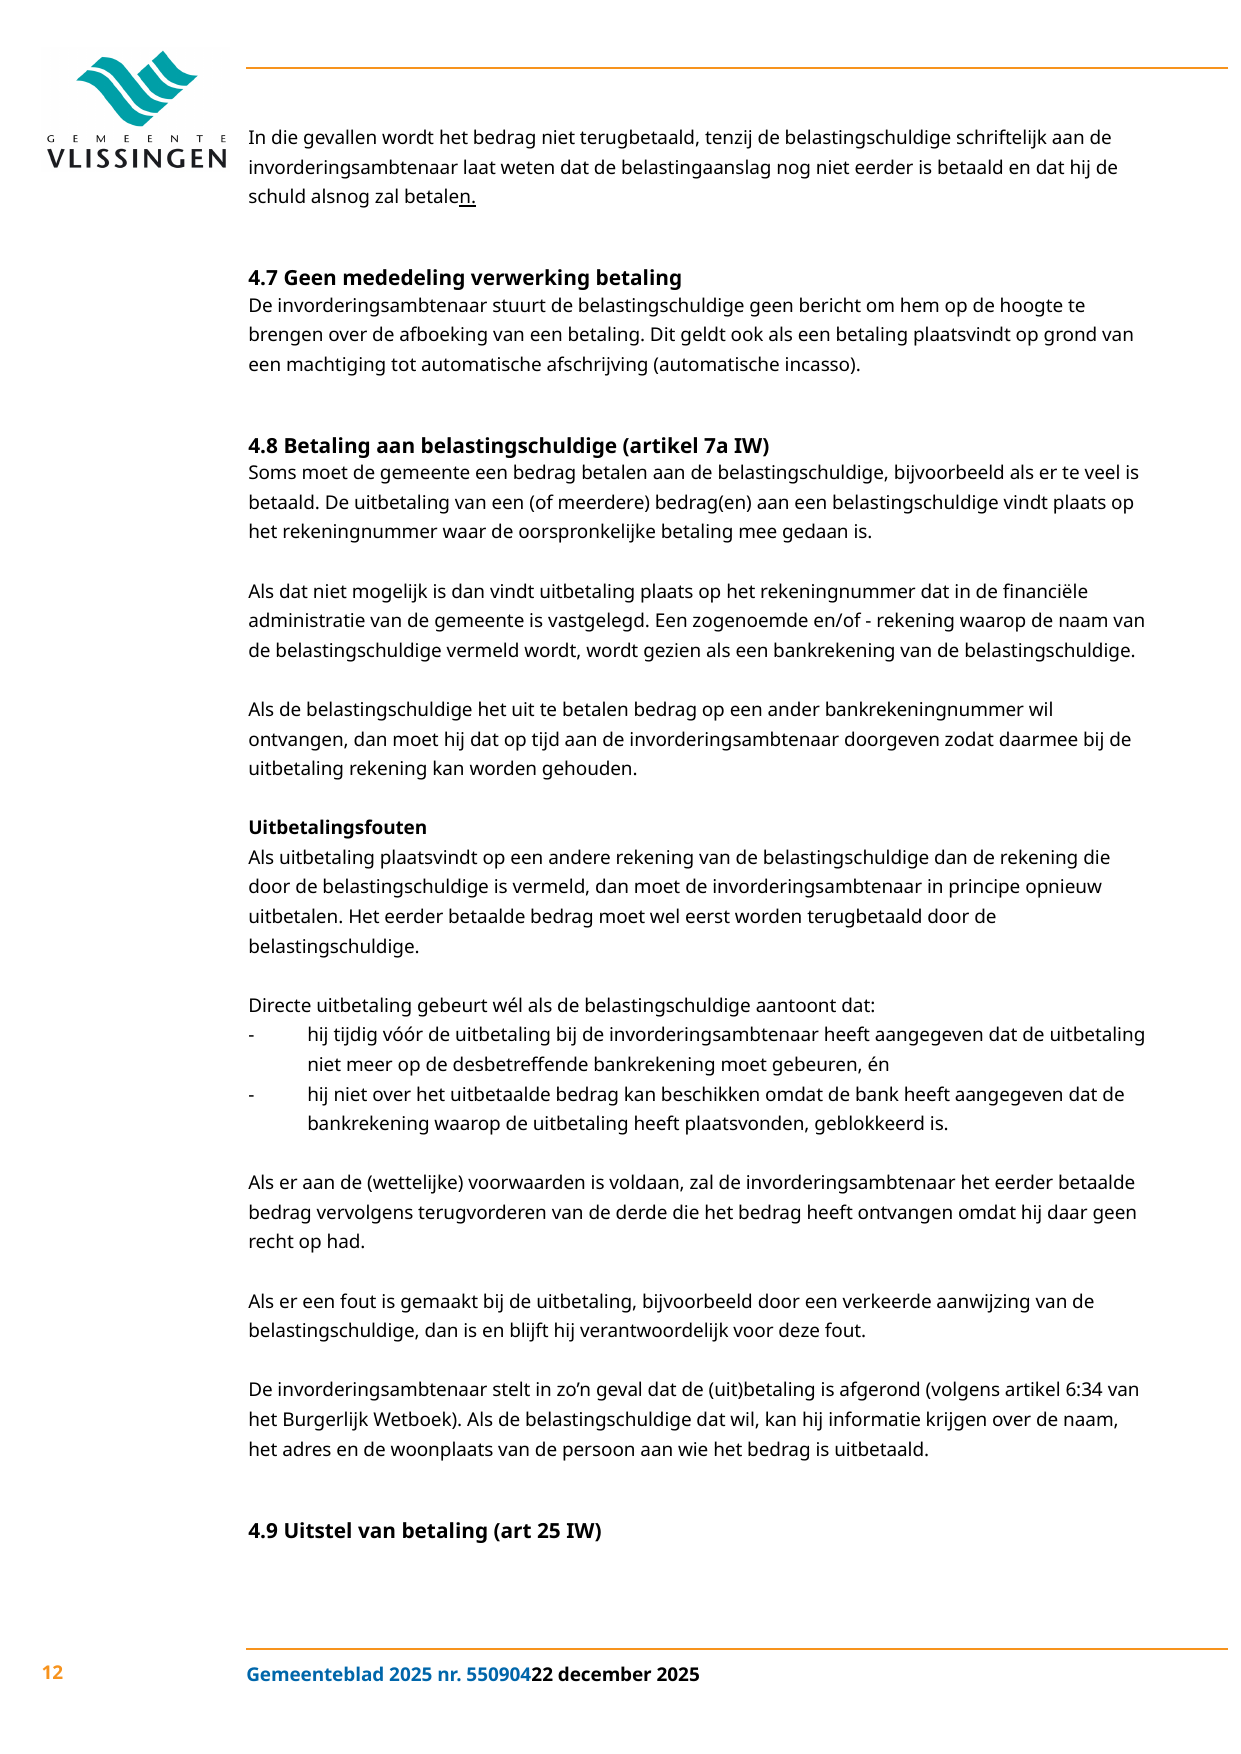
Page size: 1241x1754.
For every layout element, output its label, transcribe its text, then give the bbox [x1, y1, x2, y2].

text Als dat niet mogelijk is dan vindt uitbetaling plaats op het rekeningnummer dat in de financiële administratie van de gemeente is vastgelegd. Een zogenoemde en/of - rekening waarop de naam van de belastingschuldige vermeld wordt, wordt gezien als een bankrekening van de belastingschuldige. [248, 578, 1152, 663]
text Uitbetalingsfouten [248, 814, 1152, 840]
text De invorderingsambtenaar stelt in zo’n geval dat de (uit)betaling is afgerond (volgens artikel 6:34 van het Burgerlijk Wetboek). Als de belastingschuldige dat wil, kan hij informatie krijgen over de naam, het adres en de woonplaats van de persoon aan wie het bedrag is uitbetaald. [248, 1377, 1152, 1462]
text 4.8 Betaling aan belastingschuldige (artikel 7a IW) [248, 431, 1152, 459]
text In die gevallen wordt het bedrag niet terugbetaald, tenzij de belastingschuldige schriftelijk aan de invorderingsambtenaar laat weten dat de belastingaanslag nog niet eerder is betaald en dat hij de schuld alsnog zal betalen. [248, 124, 1152, 209]
text 4.7 Geen mededeling verwerking betaling [248, 263, 1152, 292]
text Als uitbetaling plaatsvindt op een andere rekening van de belastingschuldige dan de rekening die door de belastingschuldige is vermeld, dan moet de invorderingsambtenaar in principe opnieuw uitbetalen. Het eerder betaalde bedrag moet wel eerst worden terugbetaald door de belastingschuldige. [248, 844, 1152, 959]
text De invorderingsambtenaar stuurt de belastingschuldige geen bericht om hem op de hoogte te brengen over de afboeking van een betaling. Dit geldt ook als een betaling plaatsvindt op grond van een machtiging tot automatische afschrijving (automatische incasso). [248, 292, 1152, 377]
text Als de belastingschuldige het uit te betalen bedrag op een ander bankrekeningnummer wil ontvangen, dan moet hij dat op tijd aan de invorderingsambtenaar doorgeven zodat daarmee bij de uitbetaling rekening kan worden gehouden. [248, 696, 1152, 781]
text Als er een fout is gemaakt bij de uitbetaling, bijvoorbeeld door een verkeerde aanwijzing van de belastingschuldige, dan is en blijft hij verantwoordelijk voor deze fout. [248, 1288, 1152, 1343]
text Als er aan de (wettelijke) voorwaarden is voldaan, zal de invorderingsambtenaar het eerder betaalde bedrag vervolgens terugvorderen van de derde die het bedrag heeft ontvangen omdat hij daar geen recht op had. [248, 1169, 1152, 1254]
text 4.9 Uitstel van betaling (art 25 IW) [248, 1516, 1152, 1544]
picture [41, 47, 231, 172]
list hij tijdig vóór de uitbetaling bij de invorderingsambtenaar heeft aangegeven dat de uitbetaling niet meer op de desbetreffende bankrekening moet gebeuren, én [248, 1022, 1152, 1077]
list hij niet over het uitbetaalde bedrag kan beschikken omdat de bank heeft aangegeven dat de bankrekening waarop de uitbetaling heeft plaatsvonden, geblokkeerd is. [248, 1081, 1152, 1136]
text Soms moet de gemeente een bedrag betalen aan de belastingschuldige, bijvoorbeeld als er te veel is betaald. De uitbetaling van een (of meerdere) bedrag(en) aan een belastingschuldige vindt plaats op het rekeningnummer waar de oorspronkelijke betaling mee gedaan is. [248, 459, 1152, 544]
text Directe uitbetaling gebeurt wél als de belastingschuldige aantoont dat: [248, 992, 1152, 1018]
